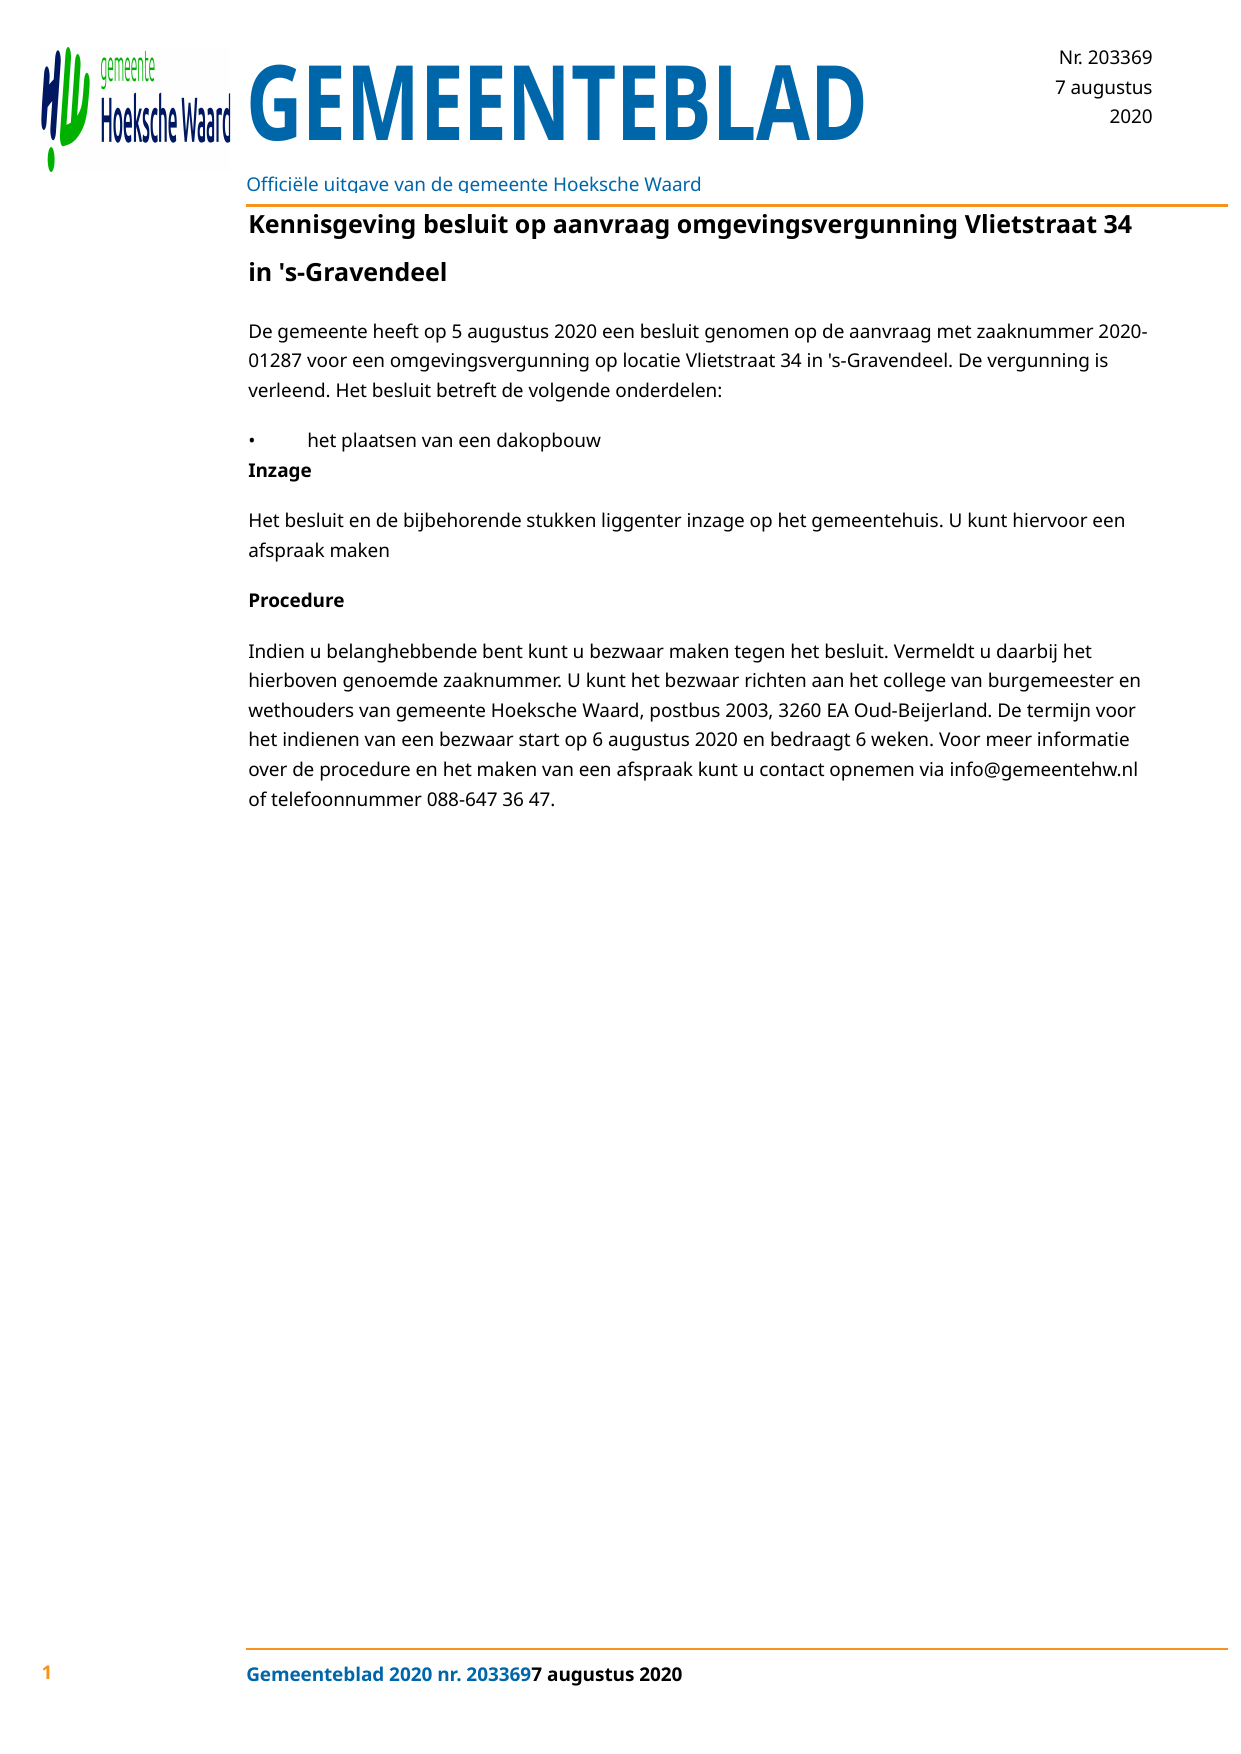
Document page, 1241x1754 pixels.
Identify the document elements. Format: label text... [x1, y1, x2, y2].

text De gemeente heeft op 5 augustus 2020 een besluit genomen op de aanvraag met zaaknummer 2020-01287 voor een omgevingsvergunning op locatie Vlietstraat 34 in 's-Gravendeel. De vergunning is verleend. Het besluit betreft de volgende onderdelen: [248, 318, 1152, 403]
list het plaatsen van een dakopbouw [248, 427, 1152, 453]
text Procedure [248, 587, 1152, 613]
picture [41, 47, 231, 172]
text Het besluit en de bijbehorende stukken liggenter inzage op het gemeentehuis. U kunt hiervoor een afspraak maken [248, 507, 1152, 563]
text Indien u belanghebbende bent kunt u bezwaar maken tegen het besluit. Vermeldt u daarbij het hierboven genoemde zaaknummer. U kunt het bezwaar richten aan het college van burgemeester en wethouders van gemeente Hoeksche Waard, postbus 2003, 3260 EA Oud-Beijerland. De termijn voor het indienen van een bezwaar start op 6 augustus 2020 en bedraagt 6 weken. Voor meer informatie over de procedure en het maken van een afspraak kunt u contact opnemen via info@gemeentehw.nl of telefoonnummer 088-647 36 47. [248, 638, 1152, 812]
text Kennisgeving besluit op aanvraag omgevingsvergunning Vlietstraat 34 in 's-Gravendeel [248, 207, 1152, 288]
text Inzage [248, 457, 1152, 483]
